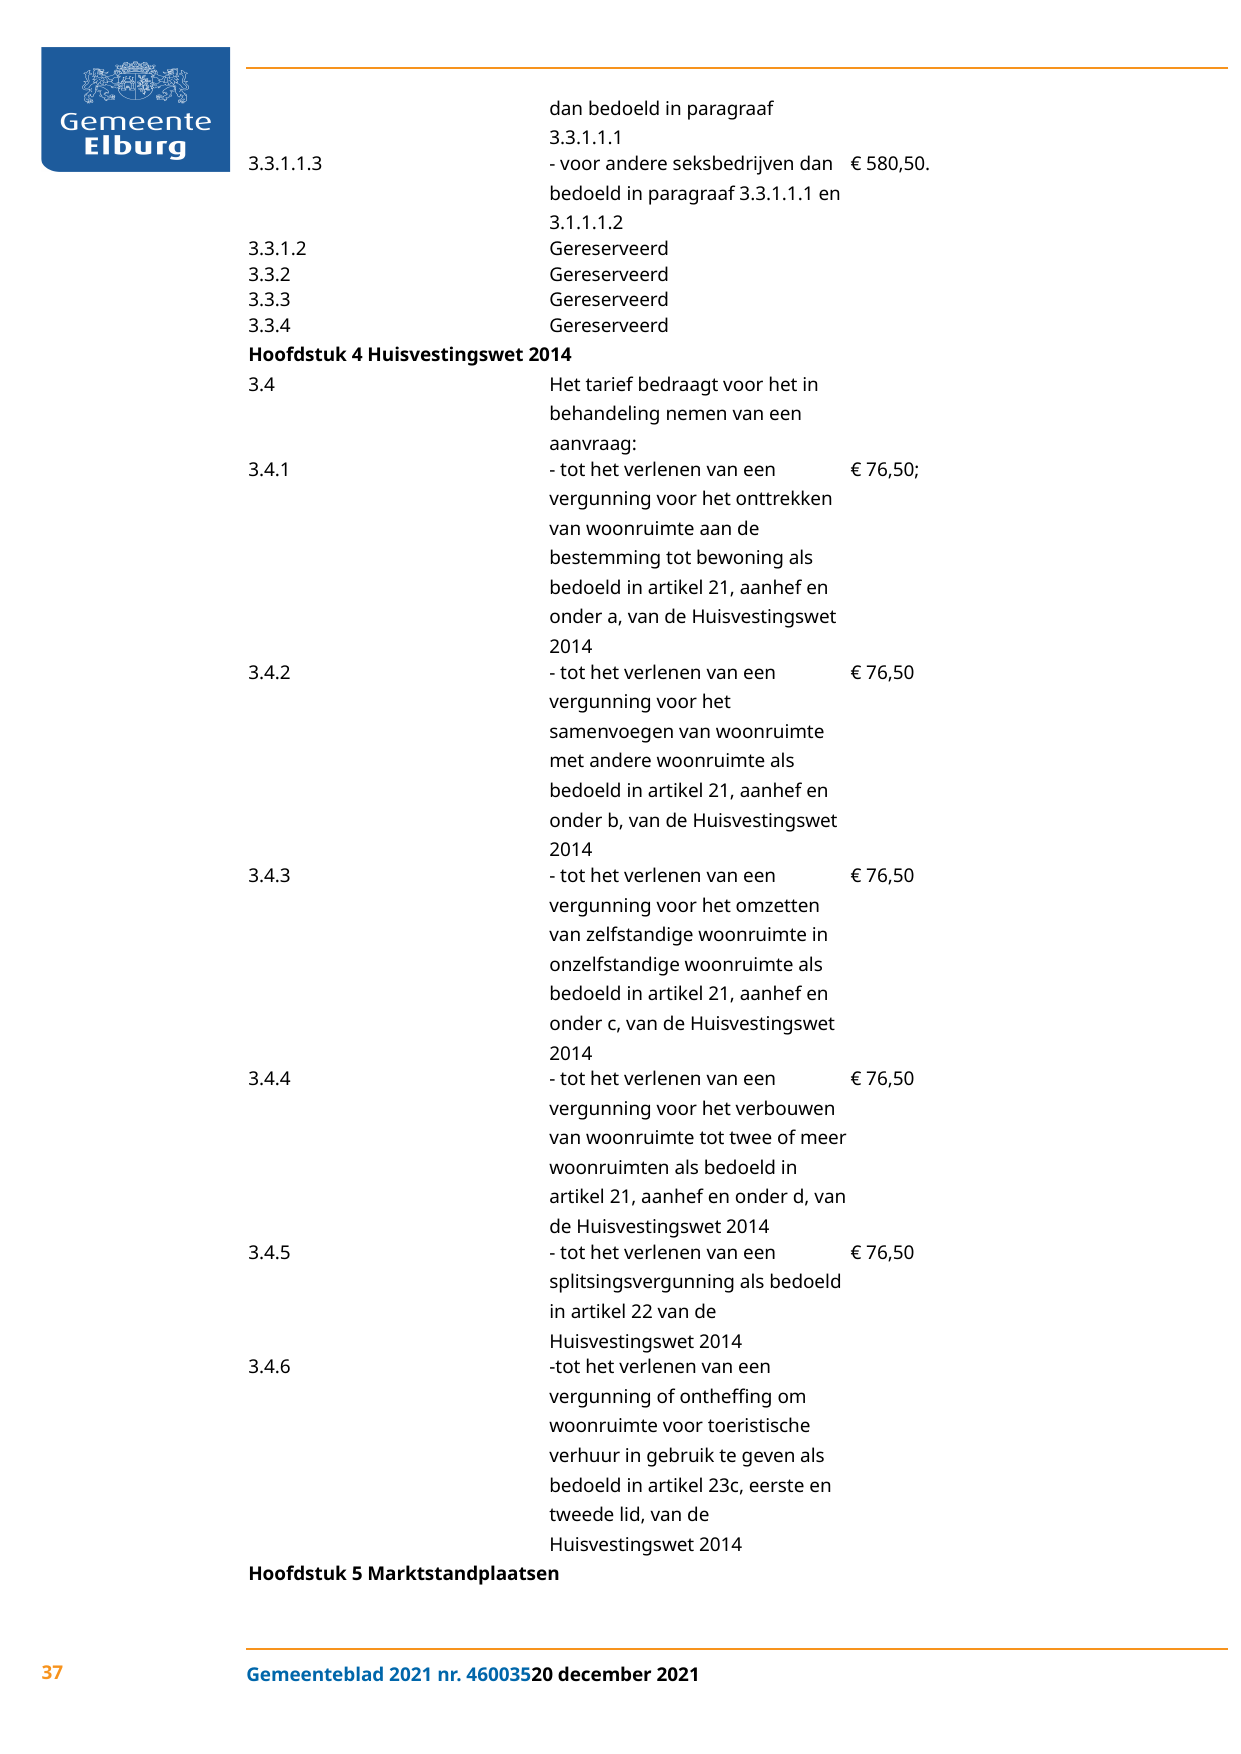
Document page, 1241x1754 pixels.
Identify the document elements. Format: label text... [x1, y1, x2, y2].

table_cell [850, 261, 1152, 286]
table_cell 3.3.2 [248, 261, 549, 286]
table_header Het tarief bedraagt voor het in behandeling nemen van een aanvraag: [549, 371, 850, 456]
table_cell 3.4.6 [248, 1354, 549, 1557]
table_cell [850, 1354, 1152, 1557]
table_cell € 76,50; [850, 456, 1152, 659]
table_cell [850, 95, 1152, 150]
table_cell - tot het verlenen van een vergunning voor het verbouwen van woonruimte tot twee of meer woonruimten als bedoeld in artikel 21, aanhef en onder d, van de Huisvestingswet 2014 [549, 1065, 850, 1239]
table_cell 3.4.1 [248, 456, 549, 659]
table_cell 3.3.1.1.3 [248, 150, 549, 235]
table_cell - tot het verlenen van een vergunning voor het samenvoegen van woonruimte met andere woonruimte als bedoeld in artikel 21, aanhef en onder b, van de Huisvestingswet 2014 [549, 659, 850, 862]
text Hoofdstuk 4 Huisvestingswet 2014 [248, 341, 1152, 367]
table_cell Gereserveerd [549, 235, 850, 261]
table_cell € 76,50 [850, 1239, 1152, 1353]
table_cell - tot het verlenen van een splitsingsvergunning als bedoeld in artikel 22 van de Huisvestingswet 2014 [549, 1239, 850, 1353]
table_cell 3.3.1.2 [248, 235, 549, 261]
table_cell - tot het verlenen van een vergunning voor het omzetten van zelfstandige woonruimte in onzelfstandige woonruimte als bedoeld in artikel 21, aanhef en onder c, van de Huisvestingswet 2014 [549, 862, 850, 1065]
table_cell Gereserveerd [549, 261, 850, 286]
table_cell [248, 95, 549, 150]
picture [41, 47, 231, 172]
text Hoofdstuk 5 Marktstandplaatsen [248, 1560, 1152, 1586]
table_cell dan bedoeld in paragraaf 3.3.1.1.1 [549, 95, 850, 150]
table_header [850, 371, 1152, 456]
table_cell € 580,50. [850, 150, 1152, 235]
table_cell 3.3.4 [248, 312, 549, 338]
table_cell - voor andere seksbedrijven dan bedoeld in paragraaf 3.3.1.1.1 en 3.1.1.1.2 [549, 150, 850, 235]
table_cell -tot het verlenen van een vergunning of ontheffing om woonruimte voor toeristische verhuur in gebruik te geven als bedoeld in artikel 23c, eerste en tweede lid, van de Huisvestingswet 2014 [549, 1354, 850, 1557]
table_header 3.4 [248, 371, 549, 456]
table_cell [850, 286, 1152, 312]
table_cell € 76,50 [850, 659, 1152, 862]
table_cell 3.4.4 [248, 1065, 549, 1239]
table_cell 3.4.5 [248, 1239, 549, 1353]
table_cell 3.4.2 [248, 659, 549, 862]
table_cell € 76,50 [850, 1065, 1152, 1239]
table_cell - tot het verlenen van een vergunning voor het onttrekken van woonruimte aan de bestemming tot bewoning als bedoeld in artikel 21, aanhef en onder a, van de Huisvestingswet 2014 [549, 456, 850, 659]
table_cell [850, 235, 1152, 261]
table_cell [850, 312, 1152, 338]
table_cell Gereserveerd [549, 312, 850, 338]
table_cell 3.4.3 [248, 862, 549, 1065]
table_cell 3.3.3 [248, 286, 549, 312]
table_cell Gereserveerd [549, 286, 850, 312]
table_cell € 76,50 [850, 862, 1152, 1065]
